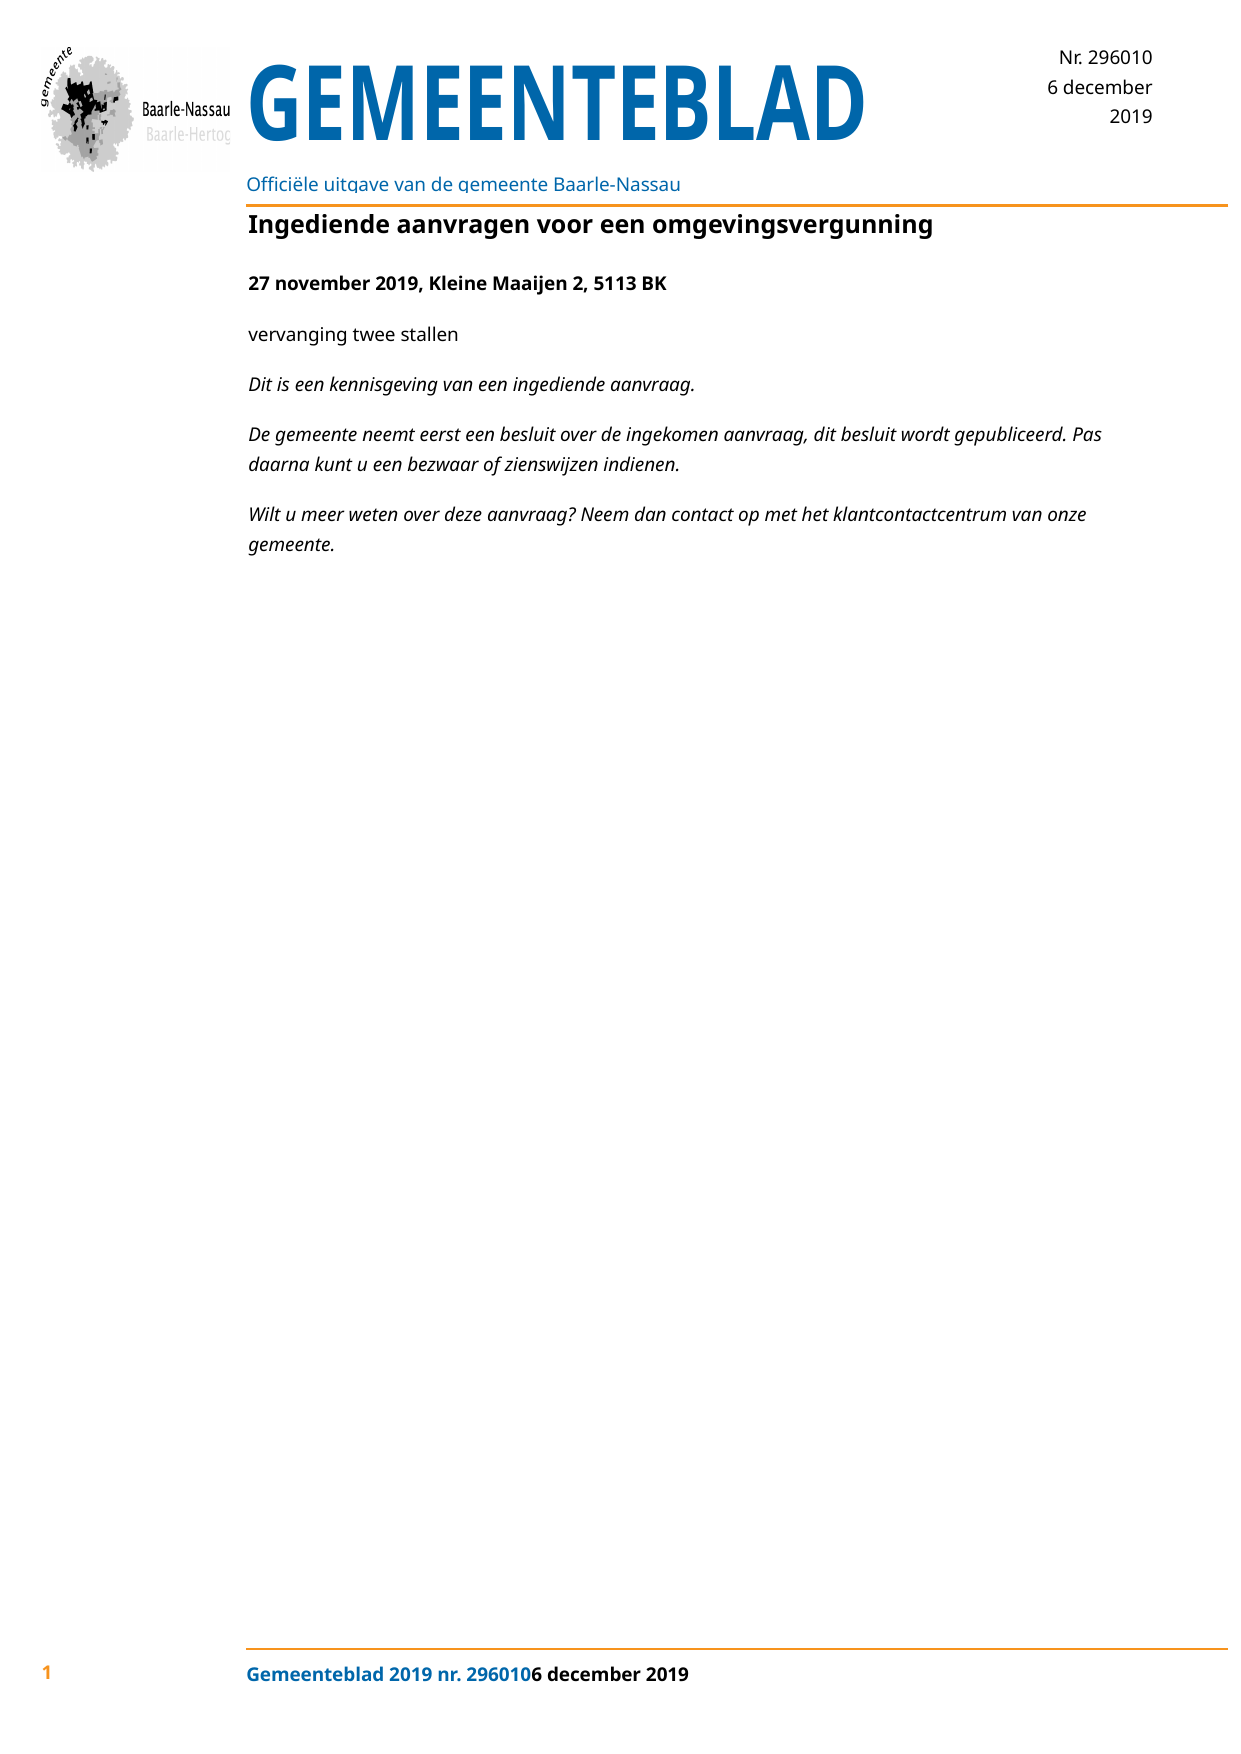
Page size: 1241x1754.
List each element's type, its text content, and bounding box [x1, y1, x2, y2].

text Ingediende aanvragen voor een omgevingsvergunning [248, 207, 1152, 241]
text Dit is een kennisgeving van een ingediende aanvraag. [248, 371, 1152, 397]
text De gemeente neemt eerst een besluit over de ingekomen aanvraag, dit besluit wordt gepubliceerd. Pas daarna kunt u een bezwaar of zienswijzen indienen. [248, 422, 1152, 477]
picture [41, 47, 231, 172]
text Wilt u meer weten over deze aanvraag? Neem dan contact op met het klantcontactcentrum van onze gemeente. [248, 502, 1152, 557]
text 27 november 2019, Kleine Maaijen 2, 5113 BK [248, 270, 1152, 296]
text vervanging twee stallen [248, 321, 1152, 346]
